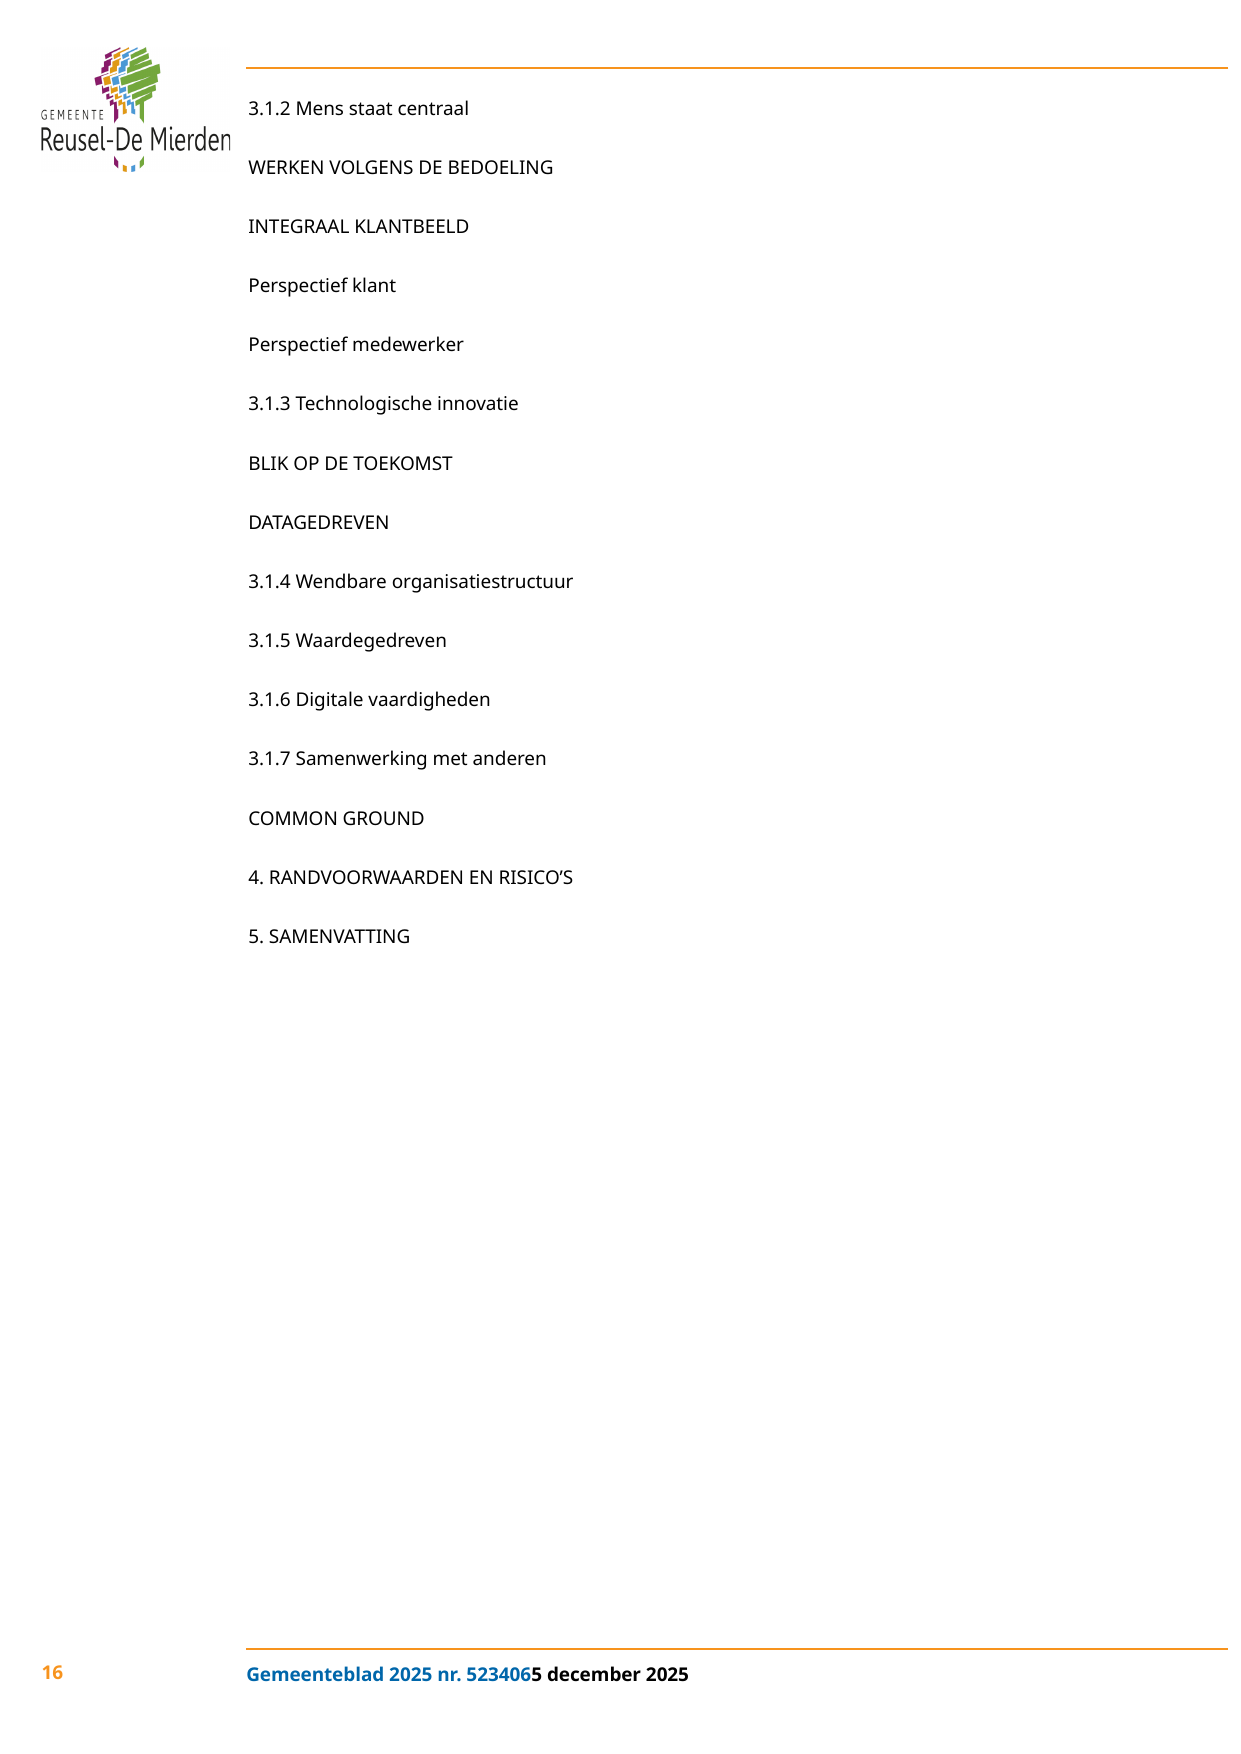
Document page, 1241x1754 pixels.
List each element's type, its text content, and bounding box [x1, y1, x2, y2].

text Perspectief klant [248, 272, 1152, 298]
text 3.1.3 Technologische innovatie [248, 391, 1152, 416]
text BLIK OP DE TOEKOMST [248, 450, 1152, 476]
text 3.1.7 Samenwerking met anderen [248, 746, 1152, 771]
text 3.1.5 Waardegedreven [248, 627, 1152, 653]
picture [41, 47, 231, 172]
text Perspectief medewerker [248, 331, 1152, 357]
text COMMON GROUND [248, 805, 1152, 831]
text 3.1.2 Mens staat centraal [248, 95, 1152, 121]
text 4. RANDVOORWAARDEN EN RISICO’S [248, 864, 1152, 890]
text 3.1.6 Digitale vaardigheden [248, 686, 1152, 712]
text DATAGEDREVEN [248, 509, 1152, 535]
text 3.1.4 Wendbare organisatiestructuur [248, 568, 1152, 594]
text WERKEN VOLGENS DE BEDOELING [248, 154, 1152, 180]
text INTEGRAAL KLANTBEELD [248, 213, 1152, 239]
text 5. SAMENVATTING [248, 923, 1152, 949]
